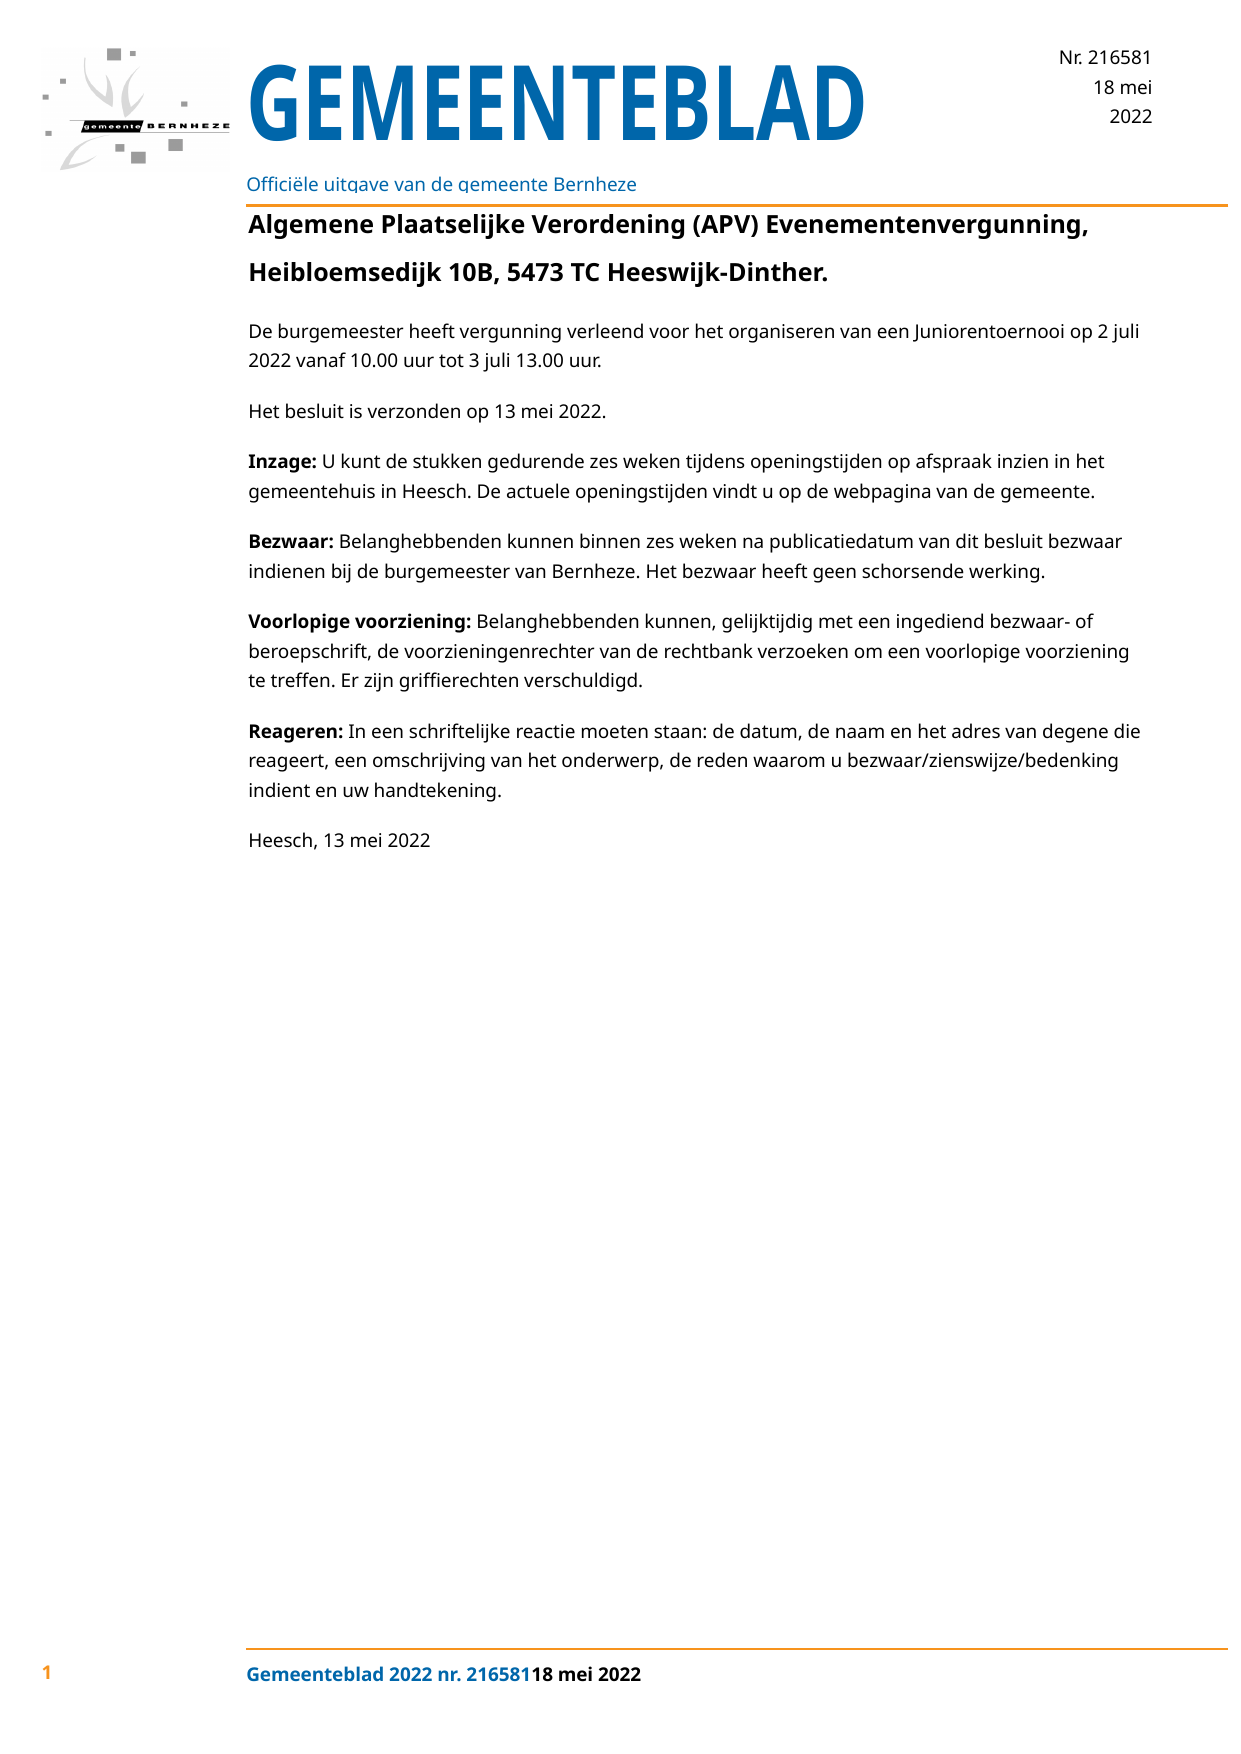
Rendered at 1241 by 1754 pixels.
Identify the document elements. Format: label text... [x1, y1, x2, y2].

text Bezwaar: Belanghebbenden kunnen binnen zes weken na publicatiedatum van dit besluit bezwaar indienen bij de burgemeester van Bernheze. Het bezwaar heeft geen schorsende werking. [248, 528, 1152, 584]
text Algemene Plaatselijke Verordening (APV) Evenementenvergunning, Heibloemsedijk 10B, 5473 TC Heeswijk-Dinther. [248, 207, 1152, 288]
text Heesch, 13 mei 2022 [248, 827, 1152, 853]
text De burgemeester heeft vergunning verleend voor het organiseren van een Juniorentoernooi op 2 juli 2022 vanaf 10.00 uur tot 3 juli 13.00 uur. [248, 318, 1152, 373]
picture [41, 47, 231, 172]
text Inzage: U kunt de stukken gedurende zes weken tijdens openingstijden op afspraak inzien in het gemeentehuis in Heesch. De actuele openingstijden vindt u op de webpagina van de gemeente. [248, 448, 1152, 504]
text Voorlopige voorziening: Belanghebbenden kunnen, gelijktijdig met een ingediend bezwaar- of beroepschrift, de voorzieningenrechter van de rechtbank verzoeken om een voorlopige voorziening te treffen. Er zijn griffierechten verschuldigd. [248, 608, 1152, 693]
text Het besluit is verzonden op 13 mei 2022. [248, 398, 1152, 424]
text Reageren: In een schriftelijke reactie moeten staan: de datum, de naam en het adres van degene die reageert, een omschrijving van het onderwerp, de reden waarom u bezwaar/zienswijze/bedenking indient en uw handtekening. [248, 718, 1152, 803]
